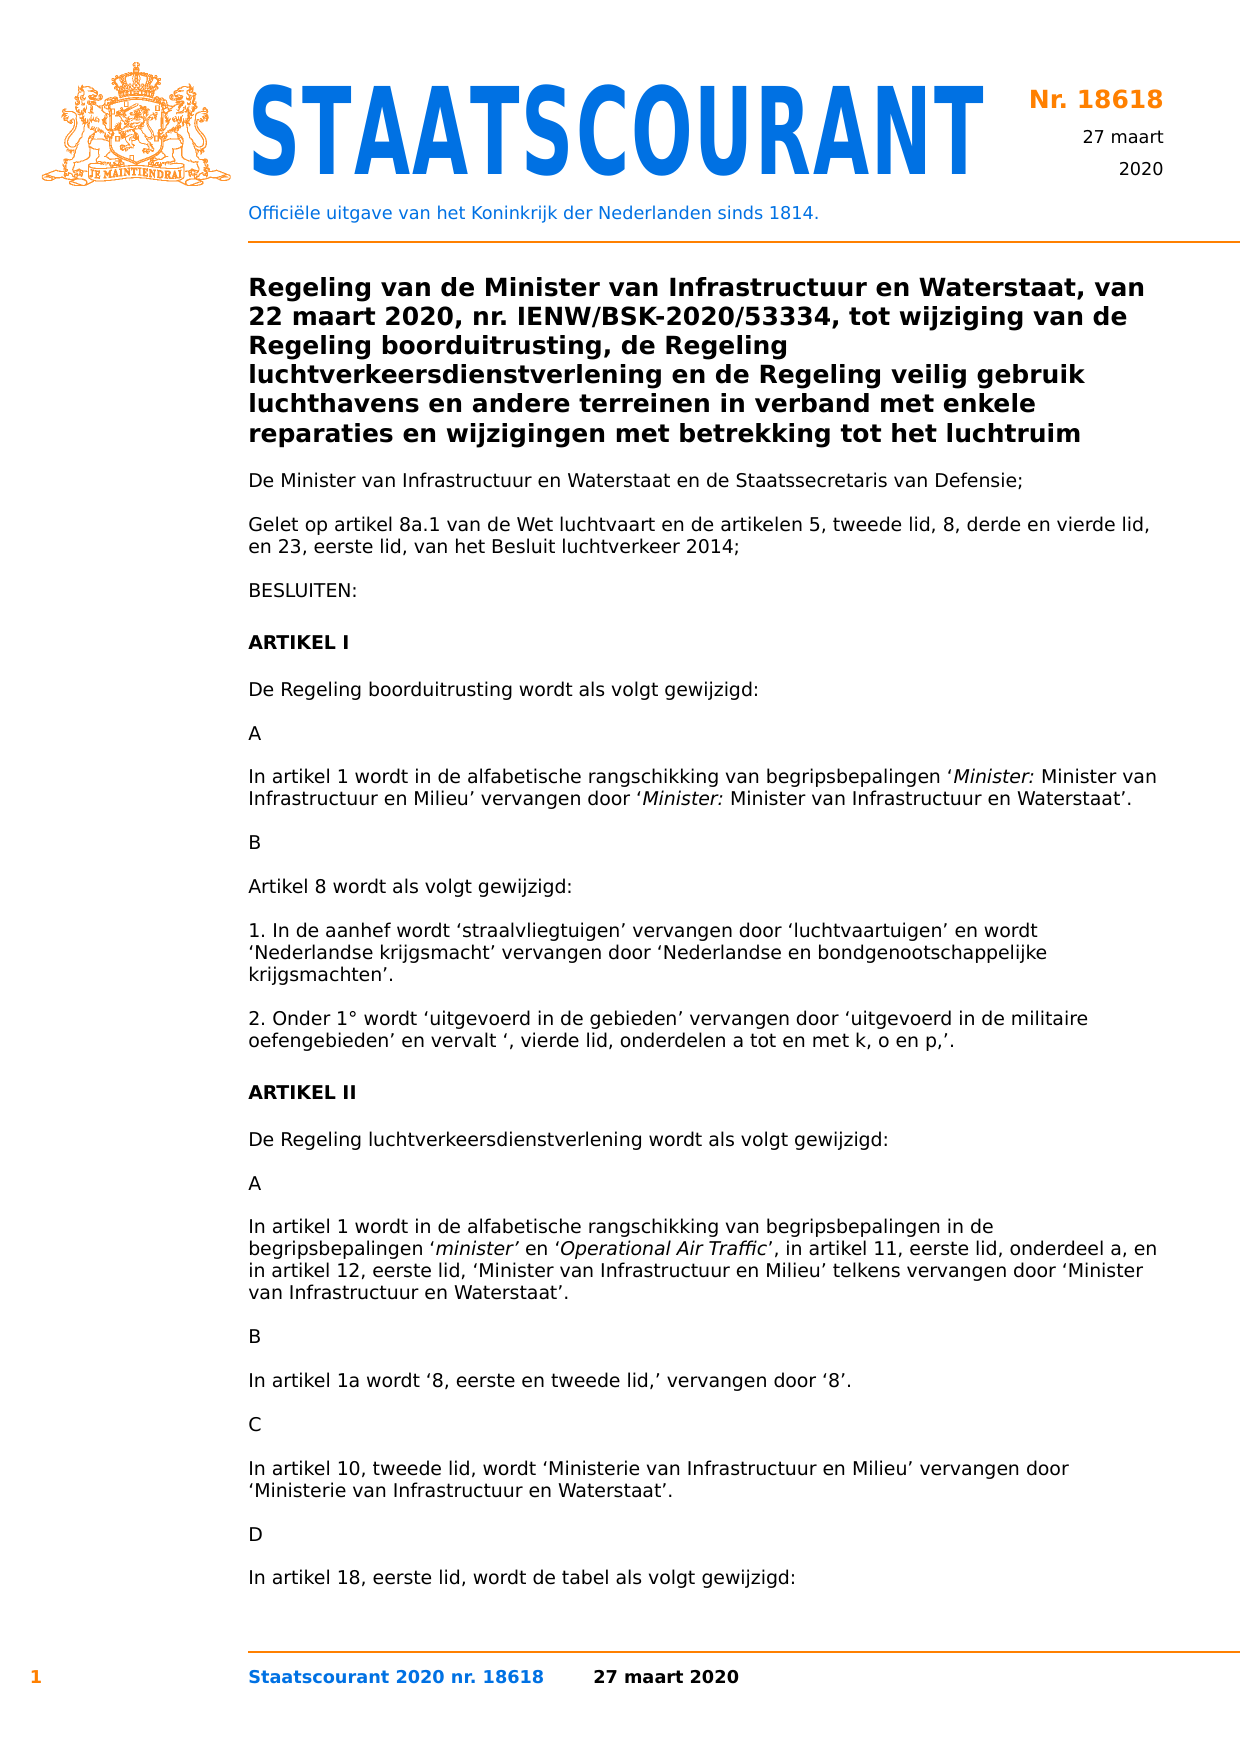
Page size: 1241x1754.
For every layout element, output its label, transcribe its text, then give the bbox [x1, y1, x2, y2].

text In artikel 1 wordt in de alfabetische rangschikking van begripsbepalingen in de begripsbepalingen ‘minister’ en ‘Operational Air Traffic’, in artikel 11, eerste lid, onderdeel a, en in artikel 12, eerste lid, ‘Minister van Infrastructuur en Milieu’ telkens vervangen door ‘Minister van Infrastructuur en Waterstaat’. [248, 1216, 1163, 1304]
text De Regeling boorduitrusting wordt als volgt gewijzigd: [248, 678, 1163, 701]
text B [248, 1326, 1163, 1348]
subtitle ARTIKEL II [248, 1082, 1163, 1103]
subtitle ARTIKEL I [248, 632, 1163, 653]
text De Minister van Infrastructuur en Waterstaat en de Staatssecretaris van Defensie; [248, 470, 1163, 492]
table_cell Officiële uitgave van het Koninkrijk der Nederlanden sinds 1814. [248, 203, 1240, 241]
table_cell 2020 [998, 153, 1240, 203]
text D [248, 1523, 1163, 1545]
table_header [25, 62, 248, 241]
text A [248, 722, 1163, 744]
text In artikel 1a wordt ‘8, eerste en tweede lid,’ vervangen door ‘8’. [248, 1370, 1163, 1392]
subtitle Regeling van de Minister van Infrastructuur en Waterstaat, van 22 maart 2020, nr. IENW/BSK-2020/53334, tot wijziging van de Regeling boorduitrusting, de Regeling luchtverkeersdienstverlening en de Regeling veilig gebruik luchthavens en andere terreinen in verband met enkele reparaties en wijzigingen met betrekking tot het luchtruim [248, 273, 1163, 448]
text In artikel 10, tweede lid, wordt ‘Ministerie van Infrastructuur en Milieu’ vervangen door ‘Ministerie van Infrastructuur en Waterstaat’. [248, 1458, 1163, 1502]
text A [248, 1172, 1163, 1194]
text In artikel 18, eerste lid, wordt de tabel als volgt gewijzigd: [248, 1567, 1163, 1589]
text De Regeling luchtverkeersdienstverlening wordt als volgt gewijzigd: [248, 1128, 1163, 1151]
text Artikel 8 wordt als volgt gewijzigd: [248, 876, 1163, 898]
text Gelet op artikel 8a.1 van de Wet luchtvaart en de artikelen 5, tweede lid, 8, derde en vierde lid, en 23, eerste lid, van het Besluit luchtverkeer 2014; [248, 514, 1163, 558]
text B [248, 832, 1163, 854]
picture [41, 62, 231, 186]
text 1. In de aanhef wordt ‘straalvliegtuigen’ vervangen door ‘luchtvaartuigen’ en wordt ‘Nederlandse krijgsmacht’ vervangen door ‘Nederlandse en bondgenootschappelijke krijgsmachten’. [248, 920, 1163, 986]
text BESLUITEN: [248, 579, 1163, 602]
table_header STAATSCOURANT [248, 62, 998, 203]
table_header Nr. 18618 [998, 62, 1240, 121]
text C [248, 1414, 1163, 1436]
text 2. Onder 1° wordt ‘uitgevoerd in de gebieden’ vervangen door ‘uitgevoerd in de militaire oefengebieden’ en vervalt ‘, vierde lid, onderdelen a tot en met k, o en p,’. [248, 1008, 1163, 1052]
text In artikel 1 wordt in de alfabetische rangschikking van begripsbepalingen ‘Minister: Minister van Infrastructuur en Milieu’ vervangen door ‘Minister: Minister van Infrastructuur en Waterstaat’. [248, 766, 1163, 810]
table_cell 27 maart [998, 121, 1240, 153]
